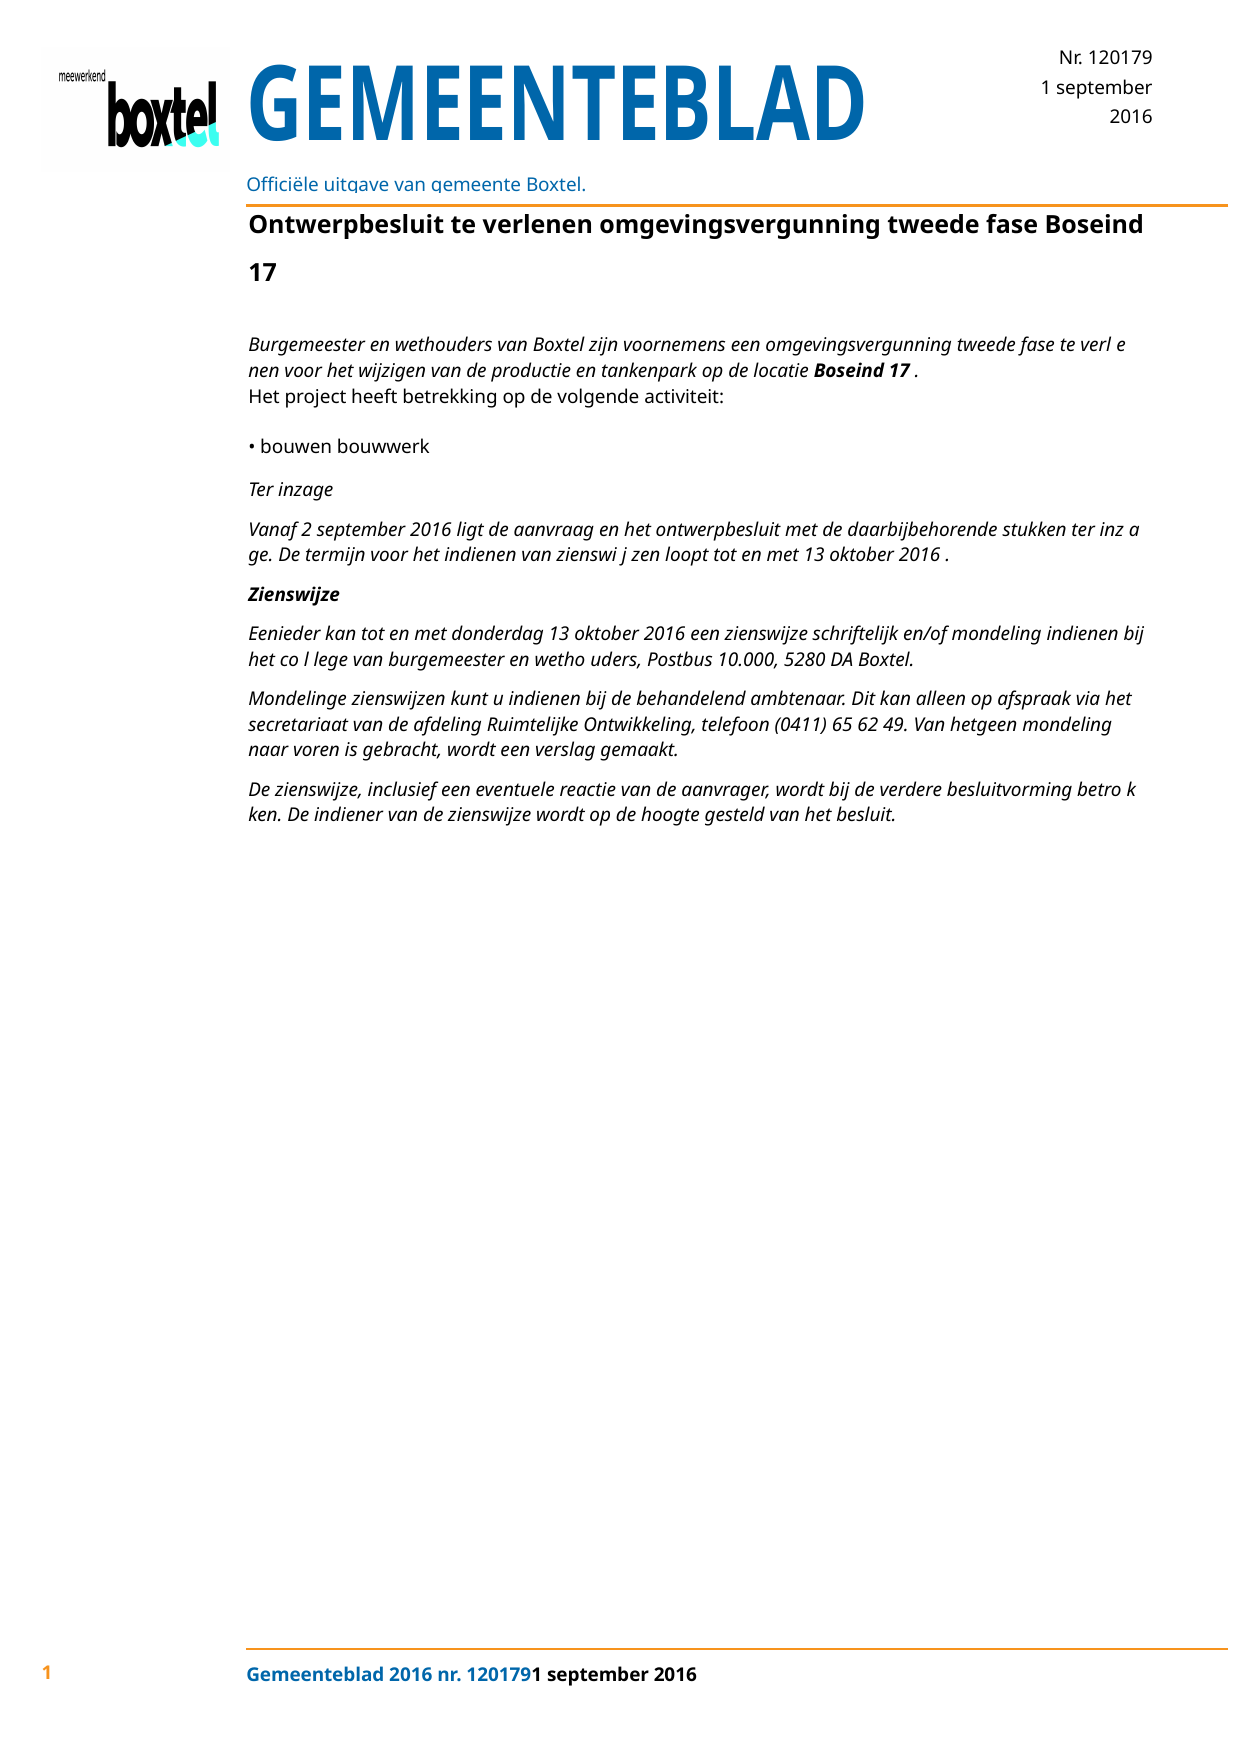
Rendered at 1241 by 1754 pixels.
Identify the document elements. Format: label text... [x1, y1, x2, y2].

text Ontwerpbesluit te verlenen omgevingsvergunning tweede fase Boseind 17 [248, 207, 1152, 288]
text • bouwen bouwwerk [248, 433, 1152, 459]
text De zienswijze, inclusief een eventuele reactie van de aanvrager, wordt bij de verdere besluitvorming betro k ken. De indiener van de zienswijze wordt op de hoogte gesteld van het besluit. [248, 776, 1152, 827]
text Burgemeester en wethouders van Boxtel zijn voornemens een omgevingsvergunning tweede fase te verl e nen voor het wijzigen van de productie en tankenpark op de locatie Boseind 17 . [248, 331, 1152, 383]
text Vanaf 2 september 2016 ligt de aanvraag en het ontwerpbesluit met de daarbijbehorende stukken ter inz a ge. De termijn voor het indienen van zienswi j zen loopt tot en met 13 oktober 2016 . [248, 516, 1152, 567]
text Eenieder kan tot en met donderdag 13 oktober 2016 een zienswijze schriftelijk en/of mondeling indienen bij het co l lege van burgemeester en wetho uders, Postbus 10.000, 5280 DA Boxtel. [248, 620, 1152, 671]
text Ter inzage [248, 476, 1152, 502]
text Het project heeft betrekking op de volgende activiteit: [248, 383, 1152, 409]
picture [41, 47, 231, 172]
text Mondelinge zienswijzen kunt u indienen bij de behandelend ambtenaar. Dit kan alleen op afspraak via het secretariaat van de afdeling Ruimtelijke Ontwikkeling, telefoon (0411) 65 62 49. Van hetgeen mondeling naar voren is gebracht, wordt een verslag gemaakt. [248, 685, 1152, 762]
text Zienswijze [248, 581, 1152, 606]
